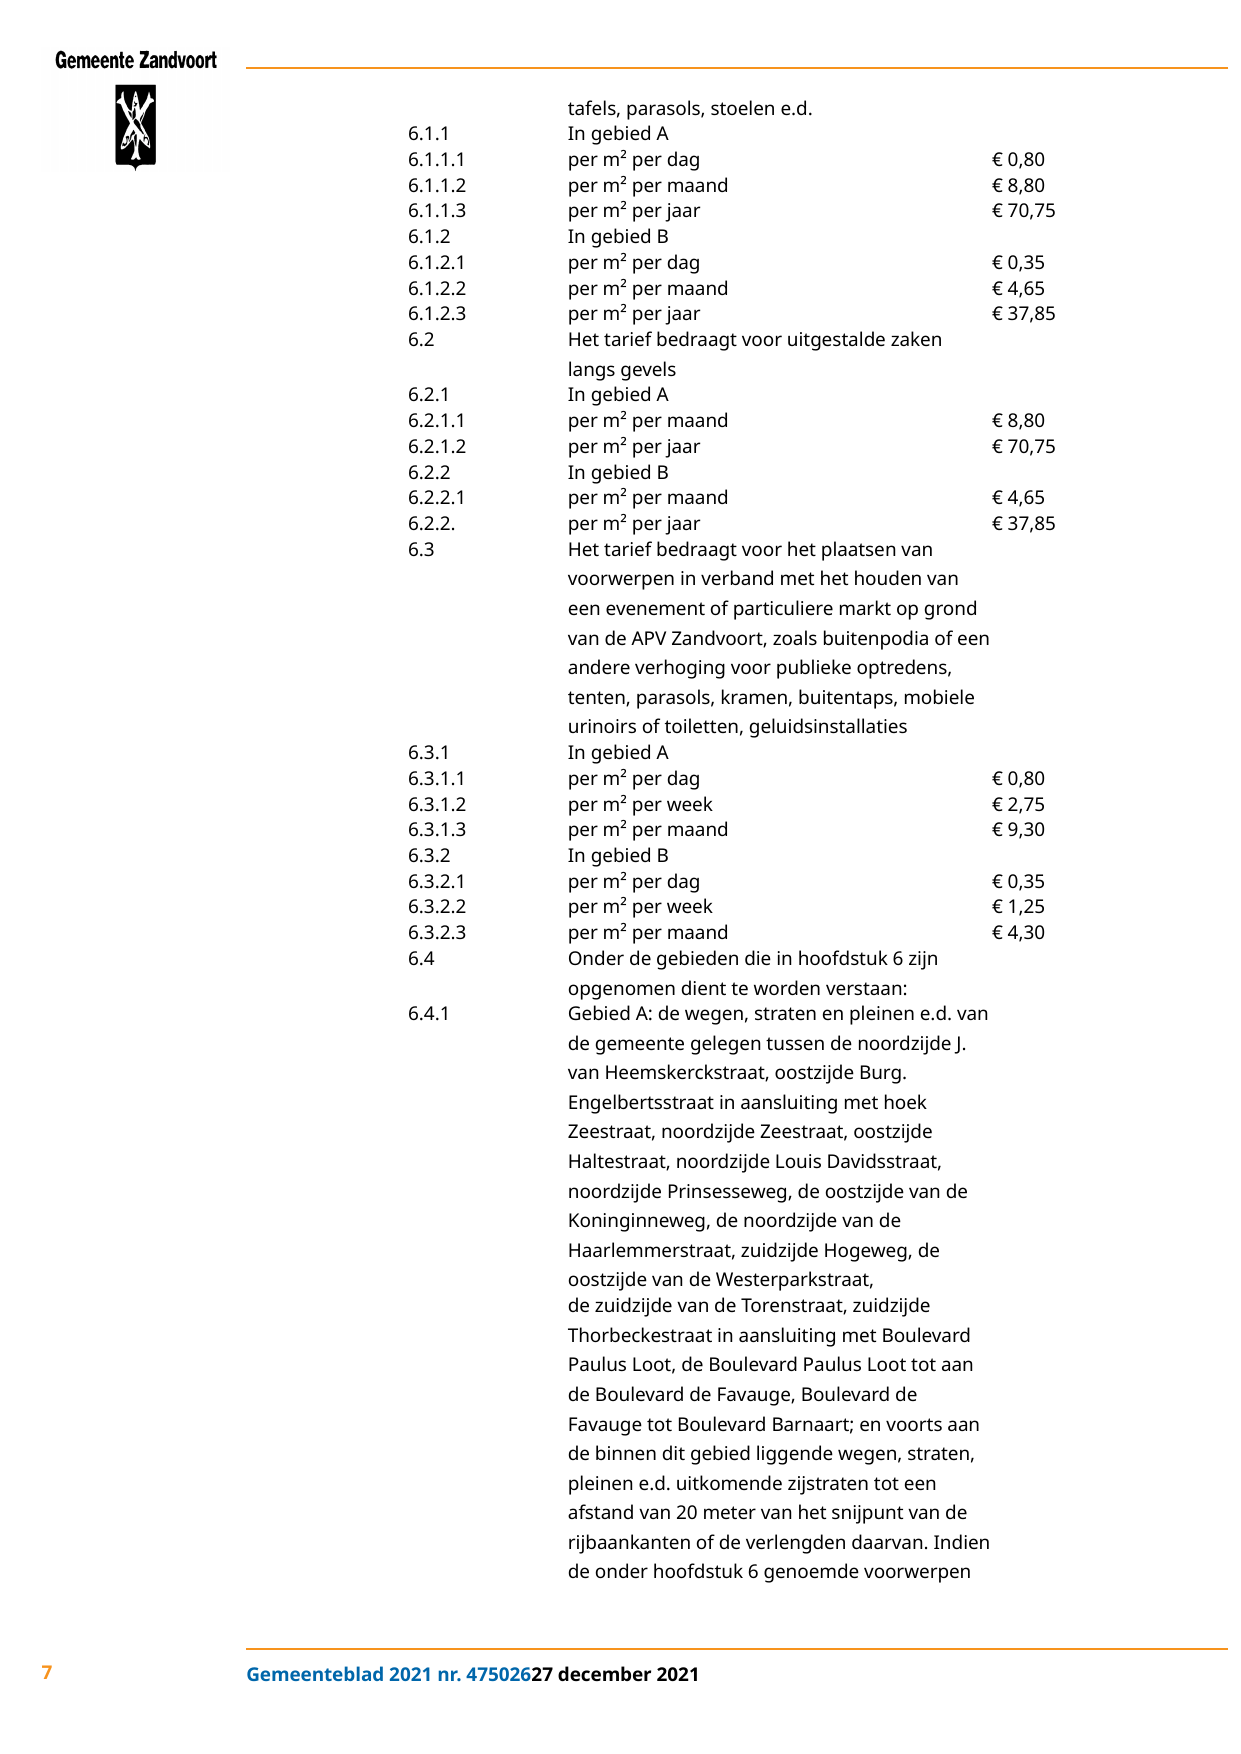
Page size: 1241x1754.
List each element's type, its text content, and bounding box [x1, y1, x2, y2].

table_cell 6.2.1 [408, 382, 568, 407]
table_cell 6.1.2.2 [408, 275, 568, 301]
table_cell [992, 842, 1152, 868]
table_cell 6.3.2.3 [408, 919, 568, 945]
table_cell [248, 816, 408, 842]
table_cell [248, 459, 408, 484]
table_cell 6.3.2.2 [408, 894, 568, 919]
table_cell per m² per maand [568, 816, 992, 842]
table_cell per m² per week [568, 894, 992, 919]
table_cell € 70,75 [992, 198, 1152, 223]
table_cell 6.2.2.1 [408, 485, 568, 510]
table_cell per m² per dag [568, 765, 992, 791]
table_cell [248, 894, 408, 919]
table_cell 6.3.1.1 [408, 765, 568, 791]
table_cell € 0,35 [992, 249, 1152, 275]
table_cell [992, 1293, 1152, 1584]
table_cell In gebied B [568, 224, 992, 249]
table_cell 6.3.2 [408, 842, 568, 868]
table_cell per m² per maand [568, 408, 992, 433]
table_cell 6.4.1 [408, 1000, 568, 1292]
table_cell [248, 224, 408, 249]
table_cell € 8,80 [992, 408, 1152, 433]
table_cell [992, 945, 1152, 1000]
table_cell [992, 95, 1152, 121]
table_cell [248, 249, 408, 275]
table_cell [992, 536, 1152, 739]
table_cell [992, 739, 1152, 765]
table_cell 6.1.1.3 [408, 198, 568, 223]
table_cell [248, 301, 408, 326]
table_cell [248, 945, 408, 1000]
table_cell [248, 765, 408, 791]
table_cell € 2,75 [992, 791, 1152, 816]
table_cell € 0,35 [992, 868, 1152, 894]
table_cell [248, 408, 408, 433]
table_cell [248, 739, 408, 765]
table_cell 6.1.2.3 [408, 301, 568, 326]
table_cell de zuidzijde van de Torenstraat, zuidzijde Thorbeckestraat in aansluiting met Boulevard Paulus Loot, de Boulevard Paulus Loot tot aan de Boulevard de Favauge, Boulevard de Favauge tot Boulevard Barnaart; en voorts aan de binnen dit gebied liggende wegen, straten, pleinen e.d. uitkomende zijstraten tot een afstand van 20 meter van het snijpunt van de rijbaankanten of de verlengden daarvan. Indien de onder hoofdstuk 6 genoemde voorwerpen [568, 1293, 992, 1584]
table_cell [248, 275, 408, 301]
table_cell € 4,65 [992, 275, 1152, 301]
table_cell In gebied A [568, 121, 992, 146]
table_cell per m² per jaar [568, 433, 992, 459]
table_cell [248, 121, 408, 146]
table_cell per m² per jaar [568, 301, 992, 326]
table_cell 6.1.1 [408, 121, 568, 146]
table_cell 6.3.1.2 [408, 791, 568, 816]
table_cell [992, 326, 1152, 382]
table_cell 6.2.1.1 [408, 408, 568, 433]
table_cell [992, 121, 1152, 146]
picture [41, 47, 231, 172]
table_cell 6.2.2 [408, 459, 568, 484]
table_cell 6.2 [408, 326, 568, 382]
table_cell [992, 459, 1152, 484]
table_cell per m² per maand [568, 485, 992, 510]
table_cell In gebied A [568, 382, 992, 407]
table_cell In gebied B [568, 459, 992, 484]
table_cell [248, 198, 408, 223]
table_cell € 37,85 [992, 301, 1152, 326]
table_cell € 0,80 [992, 765, 1152, 791]
table_cell [992, 1000, 1152, 1292]
table_cell € 0,80 [992, 146, 1152, 172]
table_cell € 37,85 [992, 510, 1152, 536]
table_cell per m² per week [568, 791, 992, 816]
table_cell Het tarief bedraagt voor uitgestalde zaken langs gevels [568, 326, 992, 382]
table_cell Onder de gebieden die in hoofdstuk 6 zijn opgenomen dient te worden verstaan: [568, 945, 992, 1000]
table_cell [248, 842, 408, 868]
table_cell 6.2.1.2 [408, 433, 568, 459]
table_cell [248, 1293, 408, 1584]
table_cell [248, 382, 408, 407]
table_cell per m² per maand [568, 919, 992, 945]
table_cell 6.3.1.3 [408, 816, 568, 842]
table_cell Gebied A: de wegen, straten en pleinen e.d. van de gemeente gelegen tussen de noordzijde J. van Heemskerckstraat, oostzijde Burg. Engelbertsstraat in aansluiting met hoek Zeestraat, noordzijde Zeestraat, oostzijde Haltestraat, noordzijde Louis Davidsstraat, noordzijde Prinsesseweg, de oostzijde van de Koninginneweg, de noordzijde van de Haarlemmerstraat, zuidzijde Hogeweg, de oostzijde van de Westerparkstraat, [568, 1000, 992, 1292]
table_cell In gebied B [568, 842, 992, 868]
table_cell [248, 510, 408, 536]
table_cell [408, 95, 568, 121]
table_cell 6.1.2 [408, 224, 568, 249]
table_cell [248, 172, 408, 198]
table_cell [992, 224, 1152, 249]
table_cell [248, 326, 408, 382]
table_cell per m² per maand [568, 172, 992, 198]
table_cell per m² per maand [568, 275, 992, 301]
table_cell [248, 95, 408, 121]
table_cell 6.4 [408, 945, 568, 1000]
table_cell Het tarief bedraagt voor het plaatsen van voorwerpen in verband met het houden van een evenement of particuliere markt op grond van de APV Zandvoort, zoals buitenpodia of een andere verhoging voor publieke optredens, tenten, parasols, kramen, buitentaps, mobiele urinoirs of toiletten, geluidsinstallaties [568, 536, 992, 739]
table_cell per m² per dag [568, 868, 992, 894]
table_cell 6.1.1.1 [408, 146, 568, 172]
table_cell tafels, parasols, stoelen e.d. [568, 95, 992, 121]
table_cell [992, 382, 1152, 407]
table_cell 6.3.1 [408, 739, 568, 765]
table_cell per m² per dag [568, 249, 992, 275]
table_cell [248, 919, 408, 945]
table_cell per m² per jaar [568, 510, 992, 536]
table_cell per m² per jaar [568, 198, 992, 223]
table_cell 6.2.2. [408, 510, 568, 536]
table_cell [248, 146, 408, 172]
table_cell € 8,80 [992, 172, 1152, 198]
table_cell [248, 485, 408, 510]
table_cell [248, 536, 408, 739]
table_cell [248, 868, 408, 894]
table_cell € 9,30 [992, 816, 1152, 842]
table_cell € 70,75 [992, 433, 1152, 459]
table_cell [248, 791, 408, 816]
table_cell per m² per dag [568, 146, 992, 172]
table_cell [408, 1293, 568, 1584]
table_cell 6.3 [408, 536, 568, 739]
table_cell 6.3.2.1 [408, 868, 568, 894]
table_cell € 4,65 [992, 485, 1152, 510]
table_cell [248, 433, 408, 459]
table_cell 6.1.2.1 [408, 249, 568, 275]
table_cell € 1,25 [992, 894, 1152, 919]
table_cell [248, 1000, 408, 1292]
table_cell In gebied A [568, 739, 992, 765]
table_cell 6.1.1.2 [408, 172, 568, 198]
table_cell € 4,30 [992, 919, 1152, 945]
